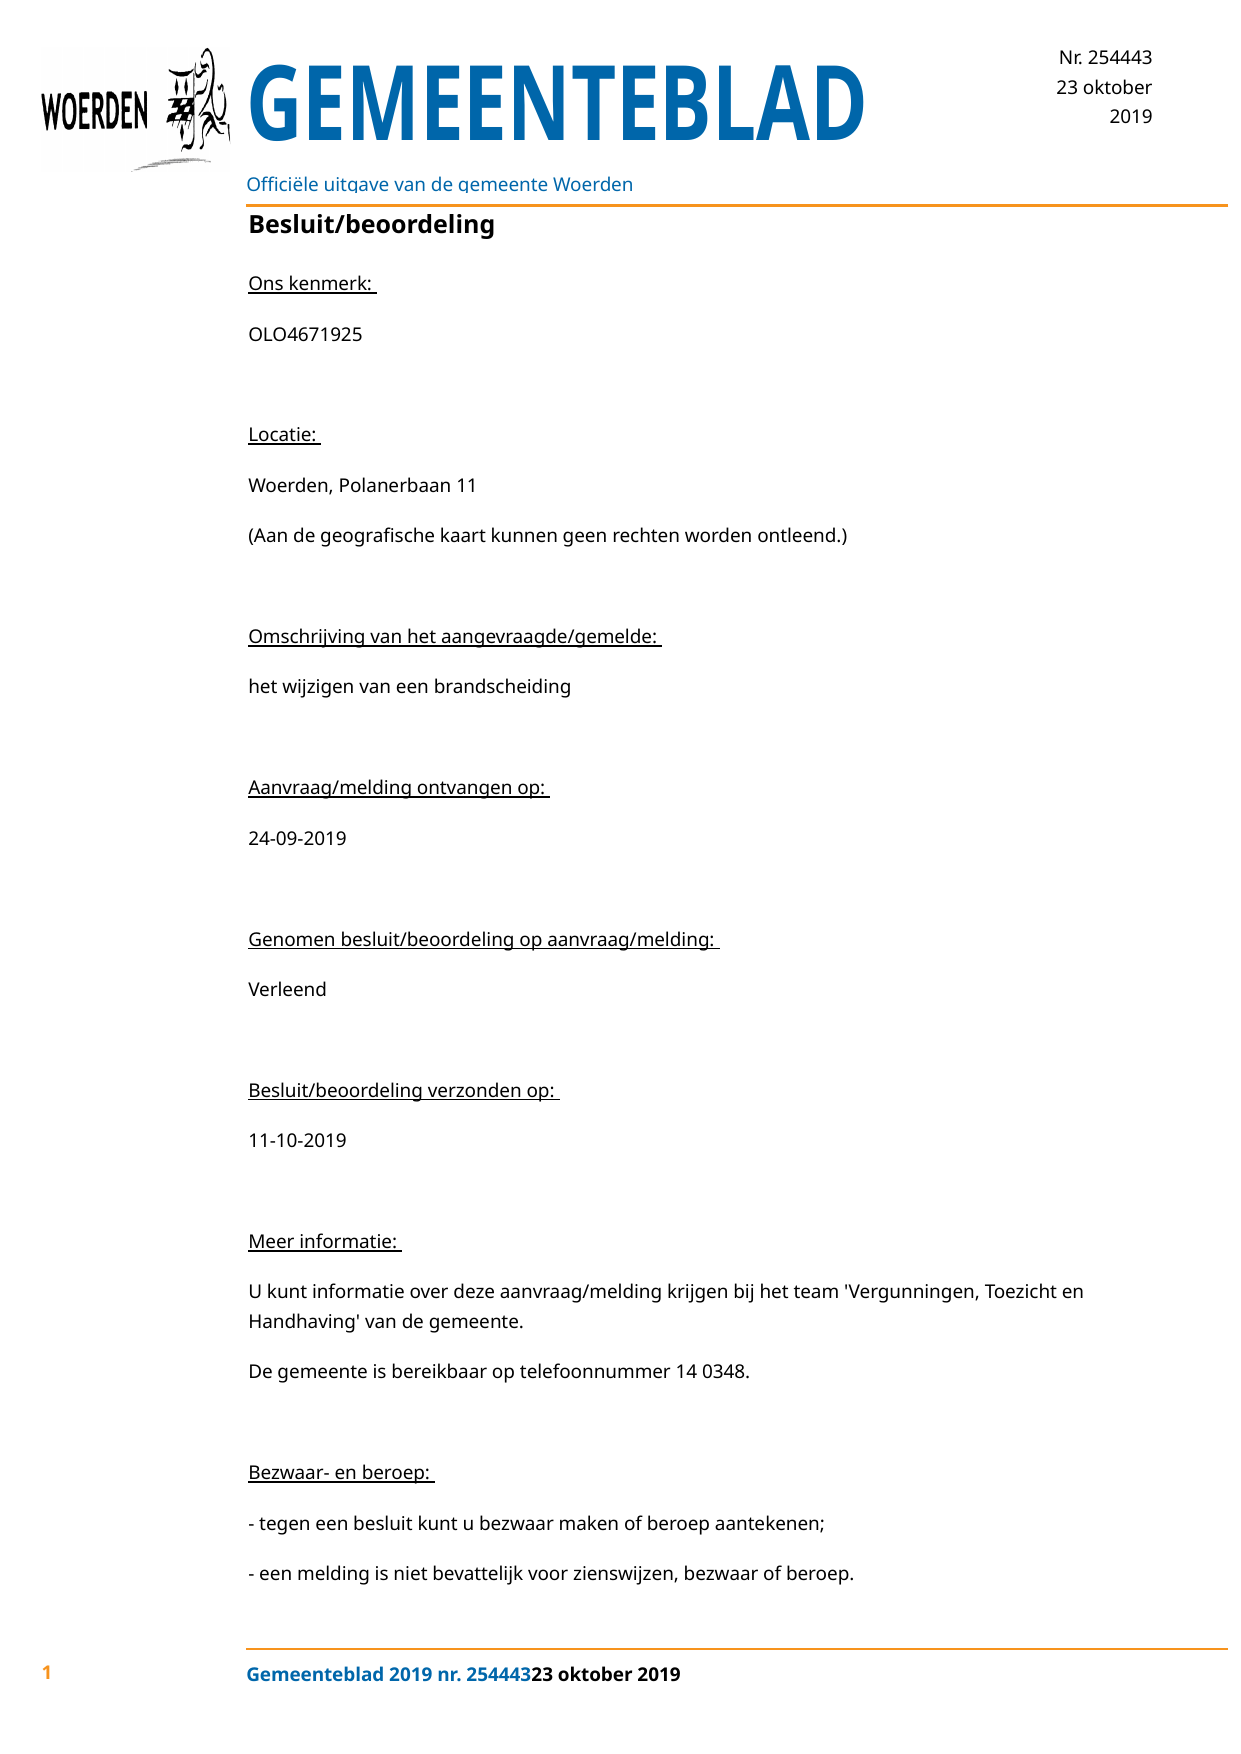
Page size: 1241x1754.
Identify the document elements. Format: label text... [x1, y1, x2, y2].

text Ons kenmerk: [248, 270, 1152, 296]
text - tegen een besluit kunt u bezwaar maken of beroep aantekenen; [248, 1510, 1152, 1536]
text Locatie: [248, 422, 1152, 447]
text Omschrijving van het aangevraagde/gemelde: [248, 623, 1152, 649]
text Aanvraag/melding ontvangen op: [248, 774, 1152, 800]
text Besluit/beoordeling [248, 207, 1152, 241]
text Meer informatie: [248, 1228, 1152, 1254]
text - een melding is niet bevattelijk voor zienswijzen, bezwaar of beroep. [248, 1560, 1152, 1586]
text OLO4671925 [248, 321, 1152, 346]
text (Aan de geografische kaart kunnen geen rechten worden ontleend.) [248, 522, 1152, 548]
text het wijzigen van een brandscheiding [248, 674, 1152, 699]
text U kunt informatie over deze aanvraag/melding krijgen bij het team 'Vergunningen, Toezicht en Handhaving' van de gemeente. [248, 1279, 1152, 1334]
text Woerden, Polanerbaan 11 [248, 472, 1152, 498]
text 11-10-2019 [248, 1127, 1152, 1153]
text 24-09-2019 [248, 825, 1152, 851]
picture [41, 47, 231, 172]
text Verleend [248, 976, 1152, 1002]
text Bezwaar- en beroep: [248, 1459, 1152, 1485]
text De gemeente is bereikbaar op telefoonnummer 14 0348. [248, 1359, 1152, 1384]
text Besluit/beoordeling verzonden op: [248, 1077, 1152, 1103]
text Genomen besluit/beoordeling op aanvraag/melding: [248, 926, 1152, 951]
